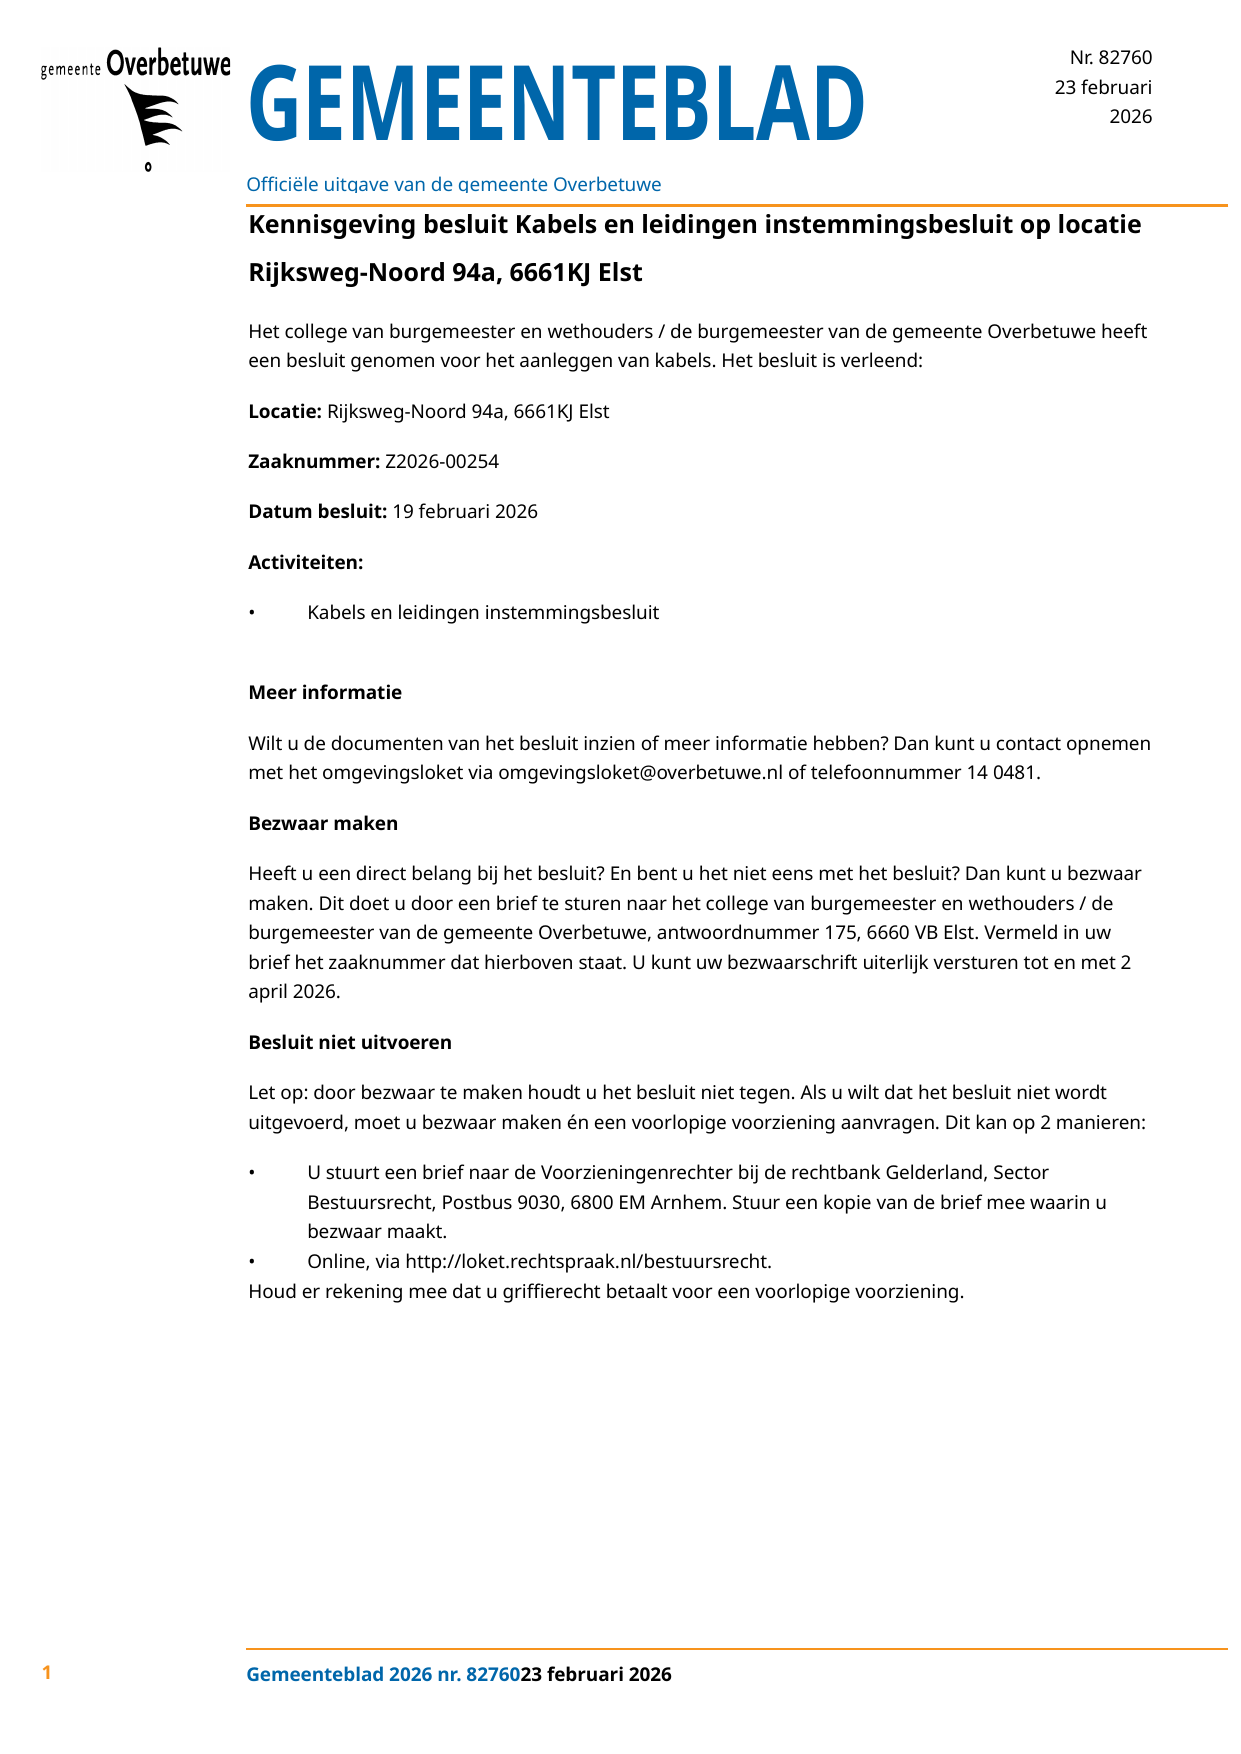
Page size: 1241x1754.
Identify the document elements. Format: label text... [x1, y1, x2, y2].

text Houd er rekening mee dat u griffierecht betaalt voor een voorlopige voorziening. [248, 1278, 1152, 1304]
list Online, via http://loket.rechtspraak.nl/bestuursrecht. [248, 1248, 1152, 1274]
text Datum besluit: 19 februari 2026 [248, 499, 1152, 524]
picture [41, 47, 231, 172]
text Wilt u de documenten van het besluit inzien of meer informatie hebben? Dan kunt u contact opnemen met het omgevingsloket via omgevingsloket@overbetuwe.nl of telefoonnummer 14 0481. [248, 730, 1152, 785]
text Heeft u een direct belang bij het besluit? En bent u het niet eens met het besluit? Dan kunt u bezwaar maken. Dit doet u door een brief te sturen naar het college van burgemeester en wethouders / de burgemeester van de gemeente Overbetuwe, antwoordnummer 175, 6660 VB Elst. Vermeld in uw brief het zaaknummer dat hierboven staat. U kunt uw bezwaarschrift uiterlijk versturen tot en met 2 april 2026. [248, 860, 1152, 1004]
text Locatie: Rijksweg-Noord 94a, 6661KJ Elst [248, 398, 1152, 424]
text Het college van burgemeester en wethouders / de burgemeester van de gemeente Overbetuwe heeft een besluit genomen voor het aanleggen van kabels. Het besluit is verleend: [248, 318, 1152, 373]
text Let op: door bezwaar te maken houdt u het besluit niet tegen. Als u wilt dat het besluit niet wordt uitgevoerd, moet u bezwaar maken én een voorlopige voorziening aanvragen. Dit kan op 2 manieren: [248, 1079, 1152, 1135]
text Kennisgeving besluit Kabels en leidingen instemmingsbesluit op locatie Rijksweg-Noord 94a, 6661KJ Elst [248, 207, 1152, 288]
text Besluit niet uitvoeren [248, 1029, 1152, 1055]
text Zaaknummer: Z2026-00254 [248, 448, 1152, 474]
text Bezwaar maken [248, 810, 1152, 836]
text Activiteiten: [248, 549, 1152, 575]
list Kabels en leidingen instemmingsbesluit [248, 599, 1152, 625]
list U stuurt een brief naar de Voorzieningenrechter bij de rechtbank Gelderland, Sector Bestuursrecht, Postbus 9030, 6800 EM Arnhem. Stuur een kopie van de brief mee waarin u bezwaar maakt. [248, 1159, 1152, 1244]
text Meer informatie [248, 679, 1152, 705]
